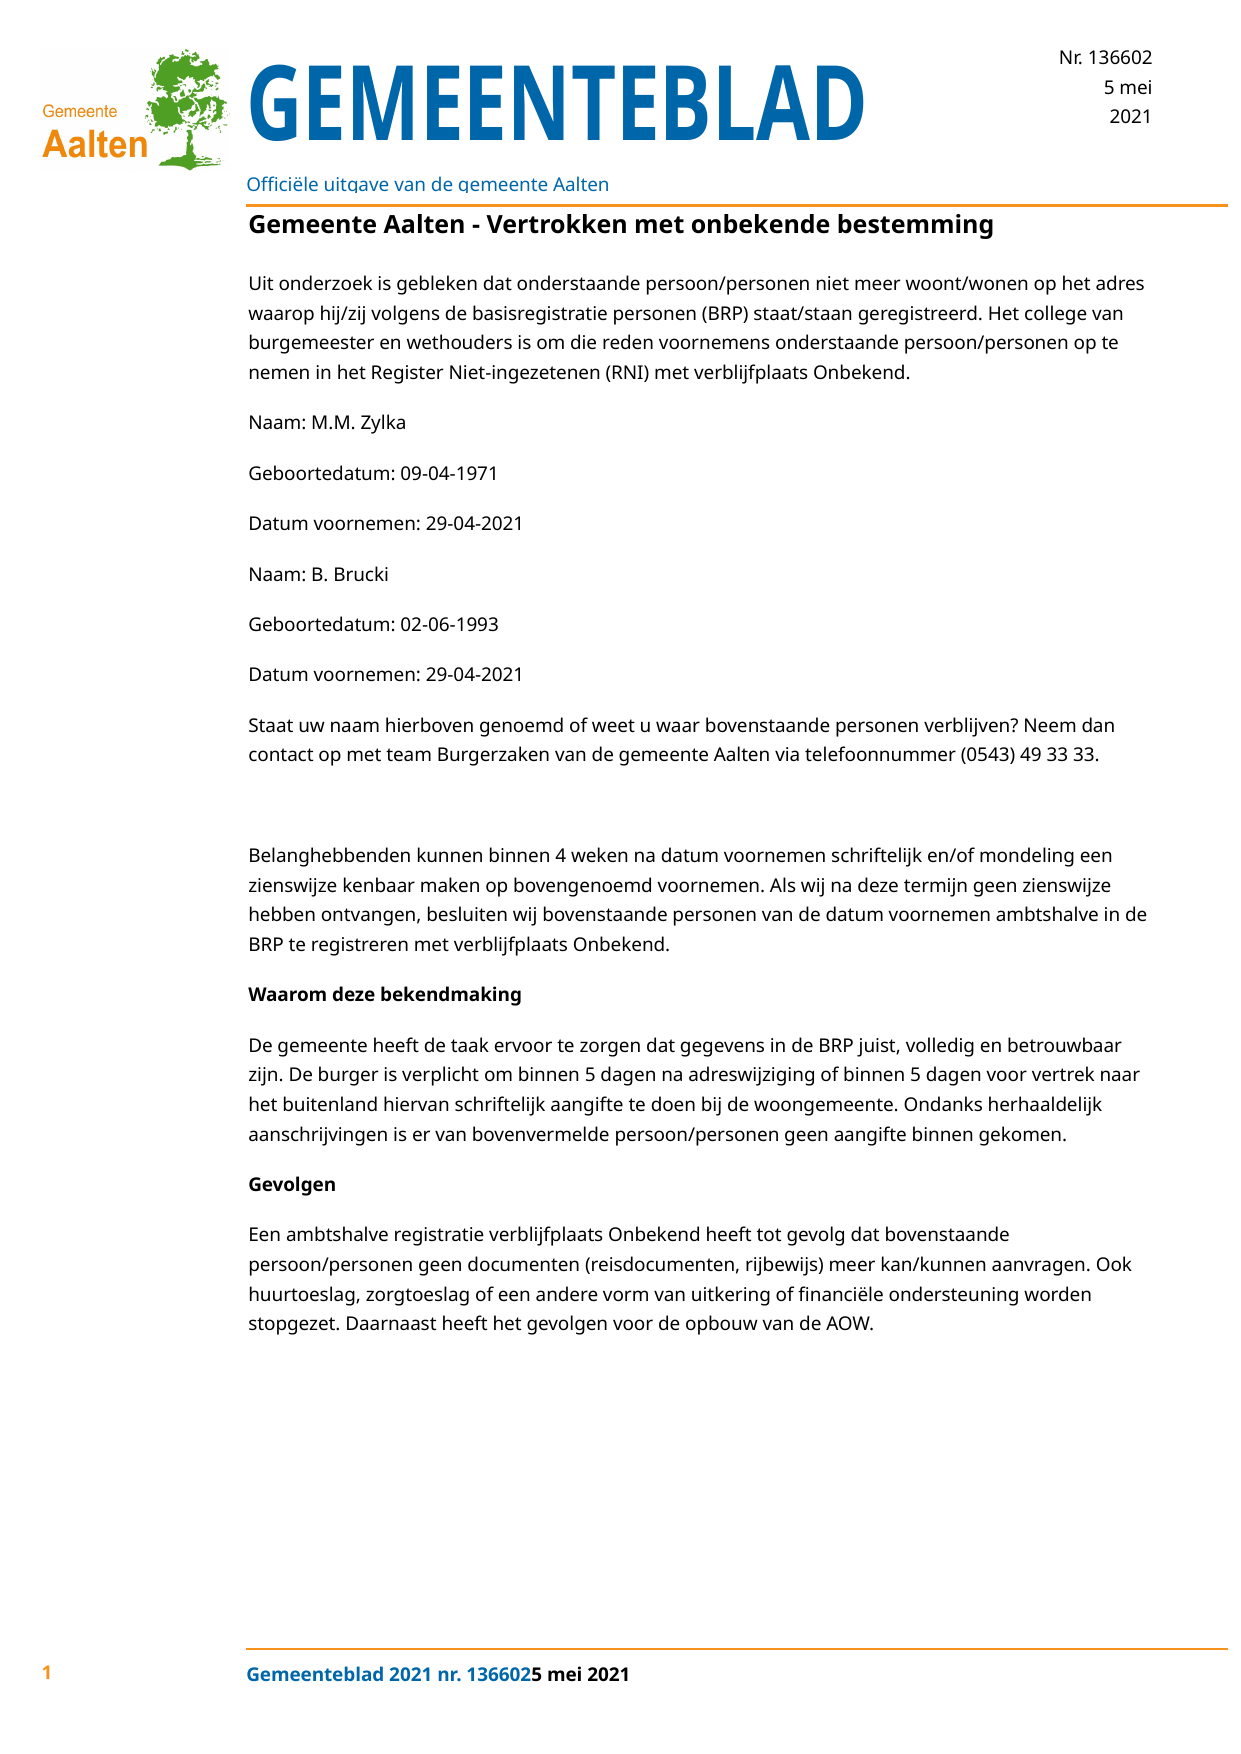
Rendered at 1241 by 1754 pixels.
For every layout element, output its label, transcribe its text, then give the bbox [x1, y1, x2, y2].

text Datum voornemen: 29-04-2021 [248, 662, 1152, 687]
text Belanghebbenden kunnen binnen 4 weken na datum voornemen schriftelijk en/of mondeling een zienswijze kenbaar maken op bovengenoemd voornemen. Als wij na deze termijn geen zienswijze hebben ontvangen, besluiten wij bovenstaande personen van de datum voornemen ambtshalve in de BRP te registreren met verblijfplaats Onbekend. [248, 842, 1152, 957]
text De gemeente heeft de taak ervoor te zorgen dat gegevens in de BRP juist, volledig en betrouwbaar zijn. De burger is verplicht om binnen 5 dagen na adreswijziging of binnen 5 dagen voor vertrek naar het buitenland hiervan schriftelijk aangifte te doen bij de woongemeente. Ondanks herhaaldelijk aanschrijvingen is er van bovenvermelde persoon/personen geen aangifte binnen gekomen. [248, 1032, 1152, 1146]
picture [41, 47, 231, 172]
text Een ambtshalve registratie verblijfplaats Onbekend heeft tot gevolg dat bovenstaande persoon/personen geen documenten (reisdocumenten, rijbewijs) meer kan/kunnen aanvragen. Ook huurtoeslag, zorgtoeslag of een andere vorm van uitkering of financiële ondersteuning worden stopgezet. Daarnaast heeft het gevolgen voor de opbouw van de AOW. [248, 1222, 1152, 1336]
text Geboortedatum: 09-04-1971 [248, 460, 1152, 486]
text Naam: M.M. Zylka [248, 409, 1152, 435]
text Gevolgen [248, 1171, 1152, 1197]
text Uit onderzoek is gebleken dat onderstaande persoon/personen niet meer woont/wonen op het adres waarop hij/zij volgens de basisregistratie personen (BRP) staat/staan geregistreerd. Het college van burgemeester en wethouders is om die reden voornemens onderstaande persoon/personen op te nemen in het Register Niet-ingezetenen (RNI) met verblijfplaats Onbekend. [248, 270, 1152, 385]
text Datum voornemen: 29-04-2021 [248, 510, 1152, 536]
text Gemeente Aalten - Vertrokken met onbekende bestemming [248, 207, 1152, 241]
text Staat uw naam hierboven genoemd of weet u waar bovenstaande personen verblijven? Neem dan contact op met team Burgerzaken van de gemeente Aalten via telefoonnummer (0543) 49 33 33. [248, 712, 1152, 767]
text Naam: B. Brucki [248, 561, 1152, 586]
text Geboortedatum: 02-06-1993 [248, 611, 1152, 637]
text Waarom deze bekendmaking [248, 982, 1152, 1007]
